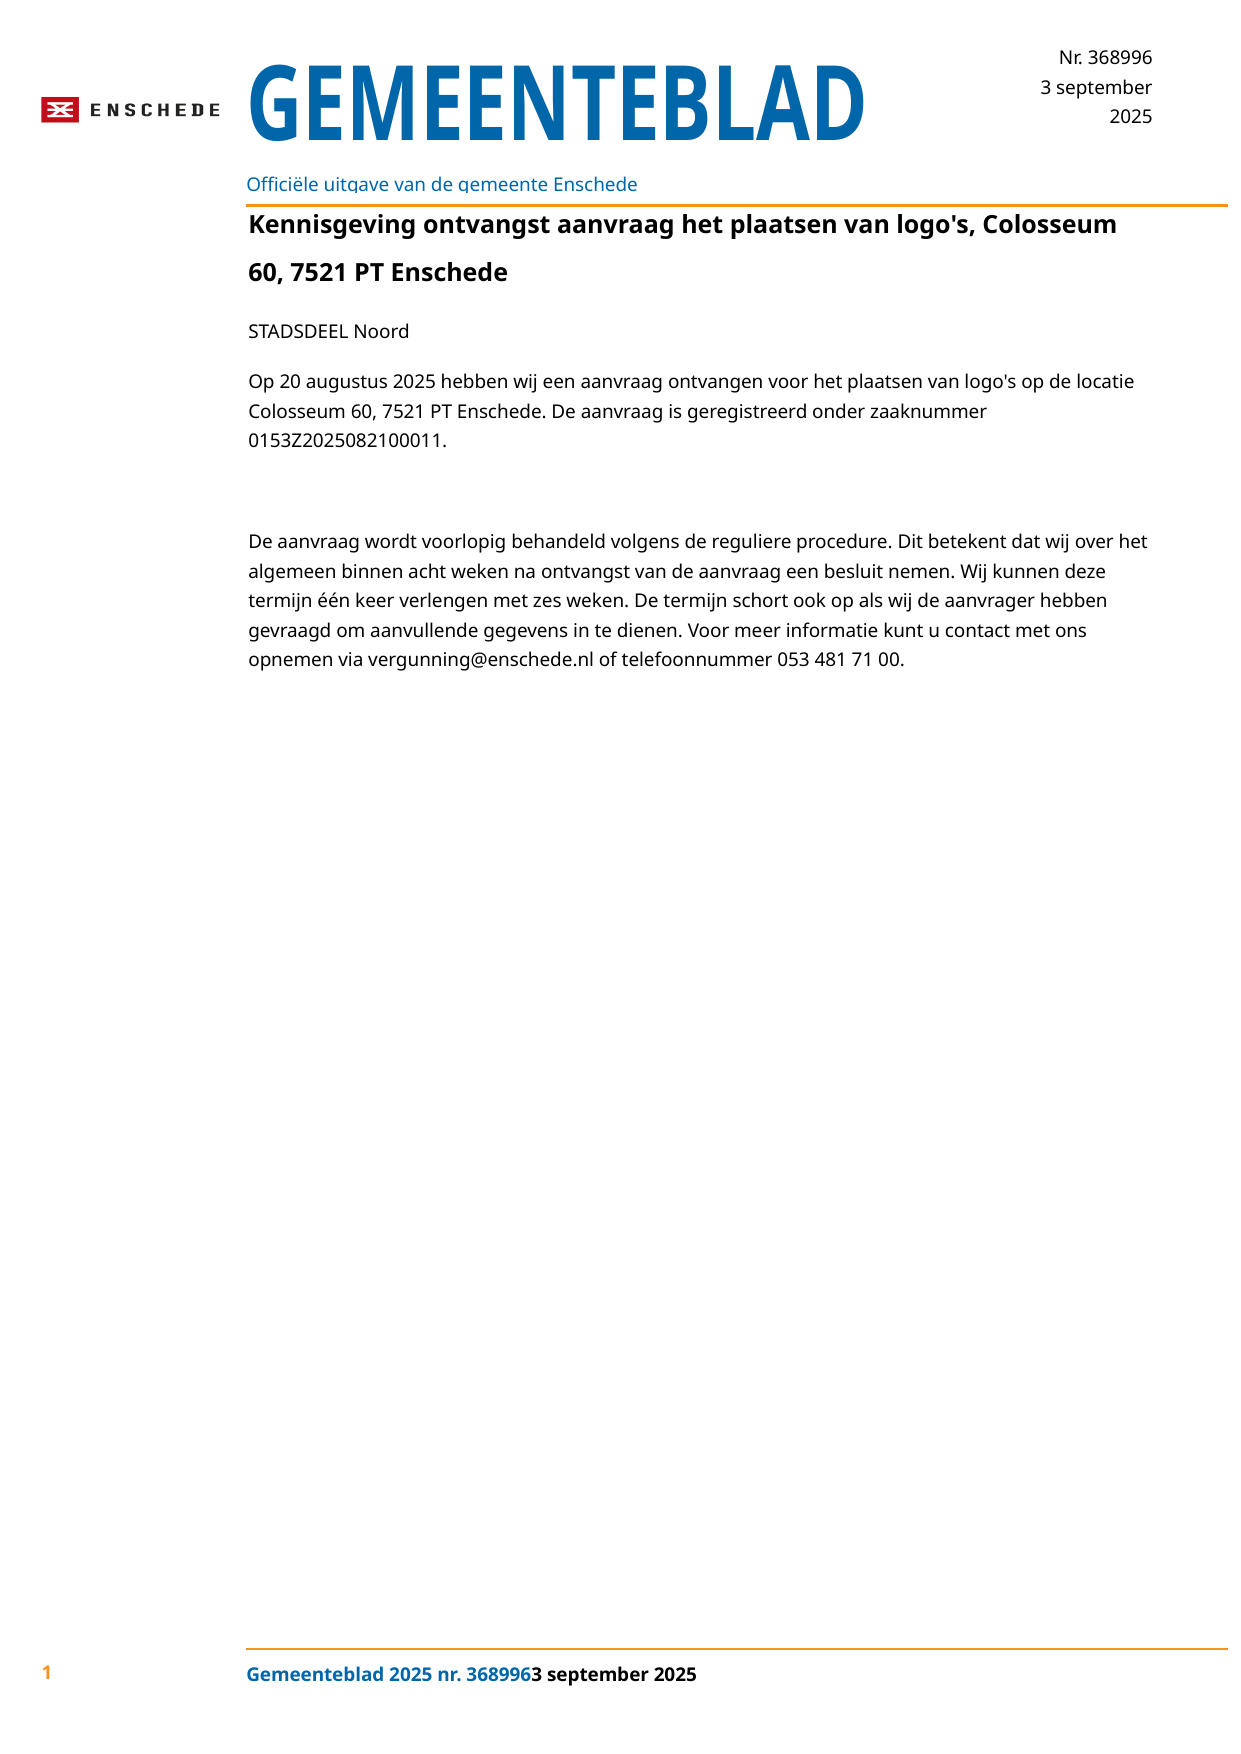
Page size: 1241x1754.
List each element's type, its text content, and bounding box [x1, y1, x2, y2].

text STADSDEEL Noord [248, 318, 1152, 344]
picture [41, 47, 231, 172]
text Op 20 augustus 2025 hebben wij een aanvraag ontvangen voor het plaatsen van logo's op de locatie Colosseum 60, 7521 PT Enschede. De aanvraag is geregistreerd onder zaaknummer 0153Z2025082100011. [248, 368, 1152, 453]
text De aanvraag wordt voorlopig behandeld volgens de reguliere procedure. Dit betekent dat wij over het algemeen binnen acht weken na ontvangst van de aanvraag een besluit nemen. Wij kunnen deze termijn één keer verlengen met zes weken. De termijn schort ook op als wij de aanvrager hebben gevraagd om aanvullende gegevens in te dienen. Voor meer informatie kunt u contact met ons opnemen via vergunning@enschede.nl of telefoonnummer 053 481 71 00. [248, 528, 1152, 672]
text Kennisgeving ontvangst aanvraag het plaatsen van logo's, Colosseum 60, 7521 PT Enschede [248, 207, 1152, 288]
